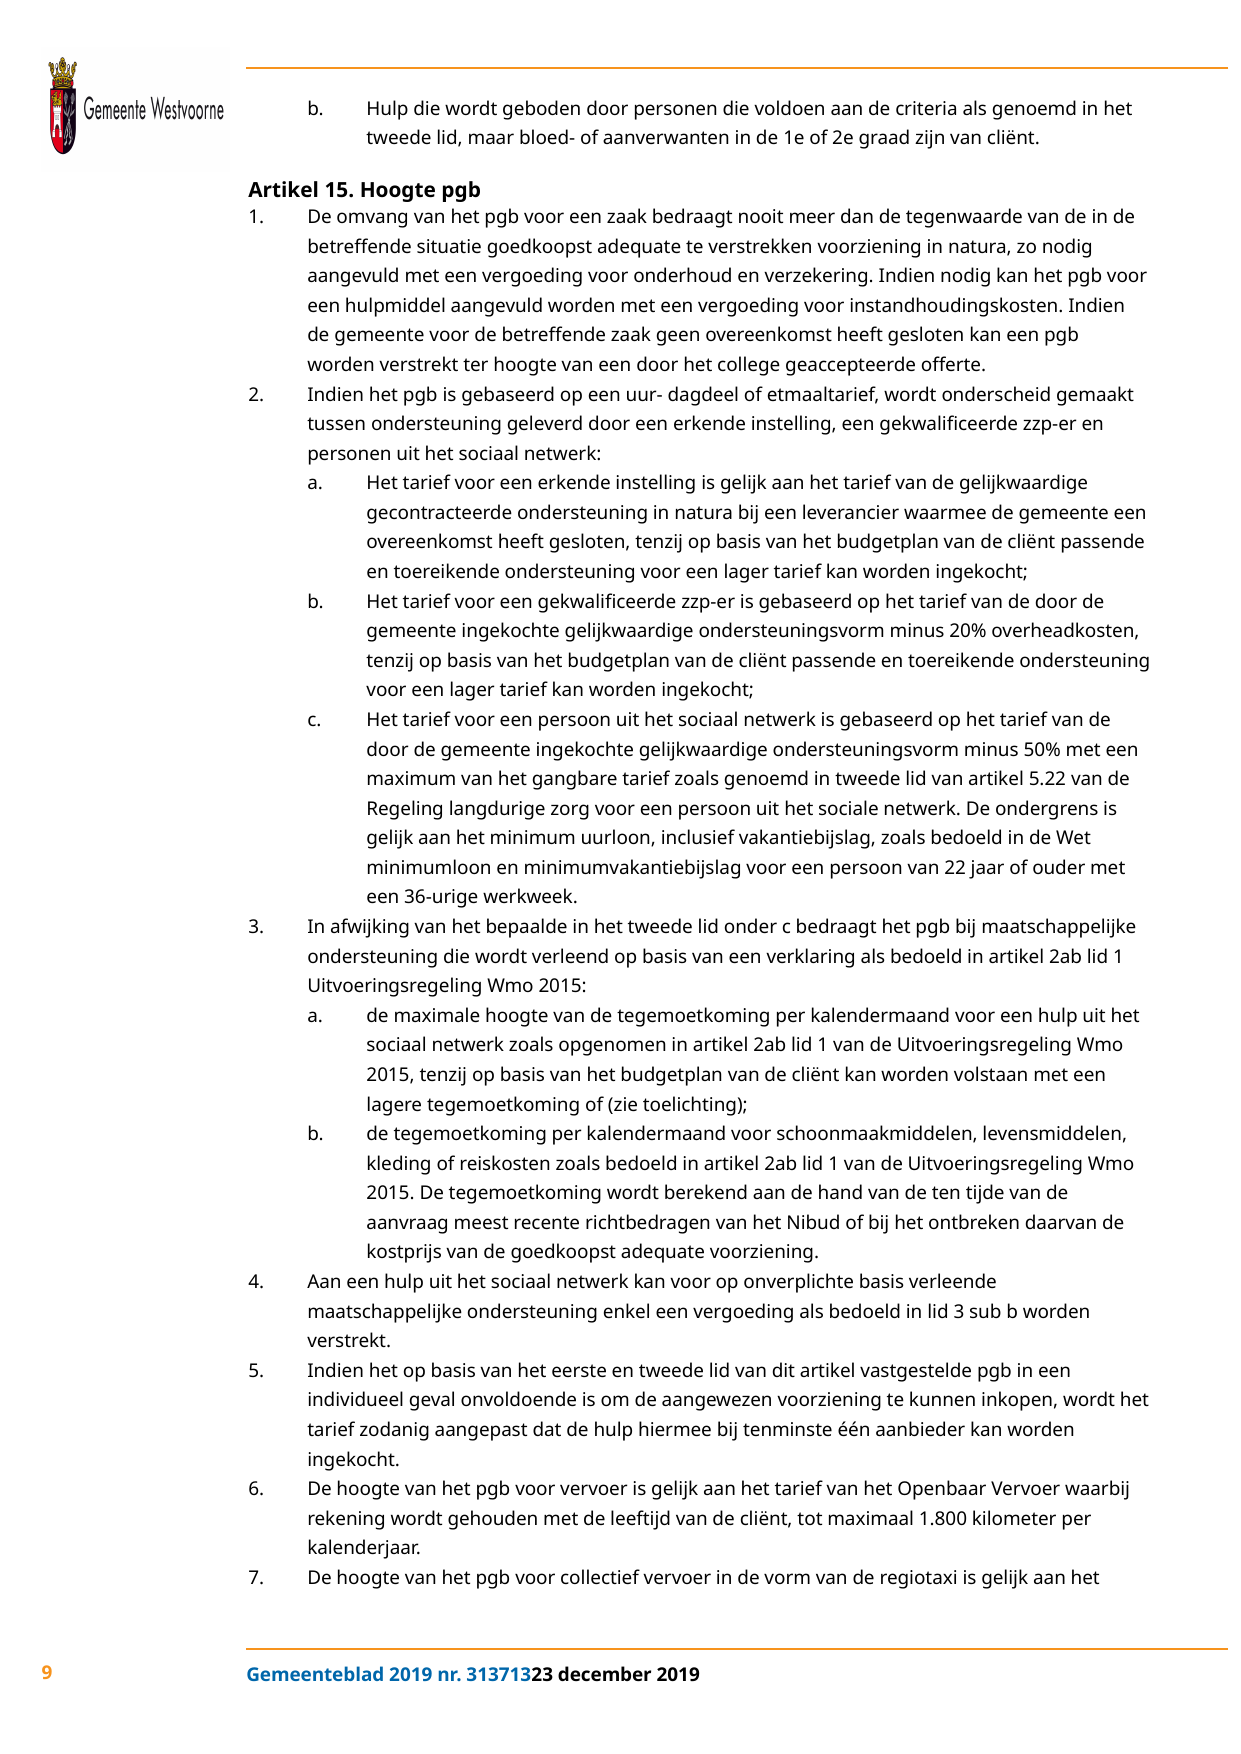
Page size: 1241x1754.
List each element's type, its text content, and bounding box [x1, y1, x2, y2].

list Het tarief voor een erkende instelling is gelijk aan het tarief van de gelijkwaardige gecontracteerde ondersteuning in natura bij een leverancier waarmee de gemeente een overeenkomst heeft gesloten, tenzij op basis van het budgetplan van de cliënt passende en toereikende ondersteuning voor een lager tarief kan worden ingekocht; [307, 469, 1152, 584]
list de tegemoetkoming per kalendermaand voor schoonmaakmiddelen, levensmiddelen, kleding of reiskosten zoals bedoeld in artikel 2ab lid 1 van de Uitvoeringsregeling Wmo 2015. De tegemoetkoming wordt berekend aan de hand van de ten tijde van de aanvraag meest recente richtbedragen van het Nibud of bij het ontbreken daarvan de kostprijs van de goedkoopst adequate voorziening. [307, 1120, 1152, 1264]
list Indien het op basis van het eerste en tweede lid van dit artikel vastgestelde pgb in een individueel geval onvoldoende is om de aangewezen voorziening te kunnen inkopen, wordt het tarief zodanig aangepast dat de hulp hiermee bij tenminste één aanbieder kan worden ingekocht. [248, 1357, 1152, 1471]
list Het tarief voor een persoon uit het sociaal netwerk is gebaseerd op het tarief van de door de gemeente ingekochte gelijkwaardige ondersteuningsvorm minus 50% met een maximum van het gangbare tarief zoals genoemd in tweede lid van artikel 5.22 van de Regeling langdurige zorg voor een persoon uit het sociale netwerk. De ondergrens is gelijk aan het minimum uurloon, inclusief vakantiebijslag, zoals bedoeld in de Wet minimumloon en minimumvakantiebijslag voor een persoon van 22 jaar of ouder met een 36-urige werkweek. [307, 706, 1152, 909]
list In afwijking van het bepaalde in het tweede lid onder c bedraagt het pgb bij maatschappelijke ondersteuning die wordt verleend op basis van een verklaring als bedoeld in artikel 2ab lid 1 Uitvoeringsregeling Wmo 2015: [248, 913, 1152, 998]
list De hoogte van het pgb voor vervoer is gelijk aan het tarief van het Openbaar Vervoer waarbij rekening wordt gehouden met de leeftijd van de cliënt, tot maximaal 1.800 kilometer per kalenderjaar. [248, 1475, 1152, 1560]
list De omvang van het pgb voor een zaak bedraagt nooit meer dan de tegenwaarde van de in de betreffende situatie goedkoopst adequate te verstrekken voorziening in natura, zo nodig aangevuld met een vergoeding voor onderhoud en verzekering. Indien nodig kan het pgb voor een hulpmiddel aangevuld worden met een vergoeding voor instandhoudingskosten. Indien de gemeente voor de betreffende zaak geen overeenkomst heeft gesloten kan een pgb worden verstrekt ter hoogte van een door het college geaccepteerde offerte. [248, 203, 1152, 377]
list De hoogte van het pgb voor collectief vervoer in de vorm van de regiotaxi is gelijk aan het [248, 1564, 1152, 1590]
list Indien het pgb is gebaseerd op een uur- dagdeel of etmaaltarief, wordt onderscheid gemaakt tussen ondersteuning geleverd door een erkende instelling, een gekwalificeerde zzp-er en personen uit het sociaal netwerk: [248, 381, 1152, 466]
list Aan een hulp uit het sociaal netwerk kan voor op onverplichte basis verleende maatschappelijke ondersteuning enkel een vergoeding als bedoeld in lid 3 sub b worden verstrekt. [248, 1268, 1152, 1353]
list Het tarief voor een gekwalificeerde zzp-er is gebaseerd op het tarief van de door de gemeente ingekochte gelijkwaardige ondersteuningsvorm minus 20% overheadkosten, tenzij op basis van het budgetplan van de cliënt passende en toereikende ondersteuning voor een lager tarief kan worden ingekocht; [307, 588, 1152, 702]
text Artikel 15. Hoogte pgb [248, 175, 1152, 203]
list Hulp die wordt geboden door personen die voldoen aan de criteria als genoemd in het tweede lid, maar bloed- of aanverwanten in de 1e of 2e graad zijn van cliënt. [307, 95, 1152, 150]
picture [41, 47, 231, 172]
list de maximale hoogte van de tegemoetkoming per kalendermaand voor een hulp uit het sociaal netwerk zoals opgenomen in artikel 2ab lid 1 van de Uitvoeringsregeling Wmo 2015, tenzij op basis van het budgetplan van de cliënt kan worden volstaan met een lagere tegemoetkoming of (zie toelichting); [307, 1002, 1152, 1116]
